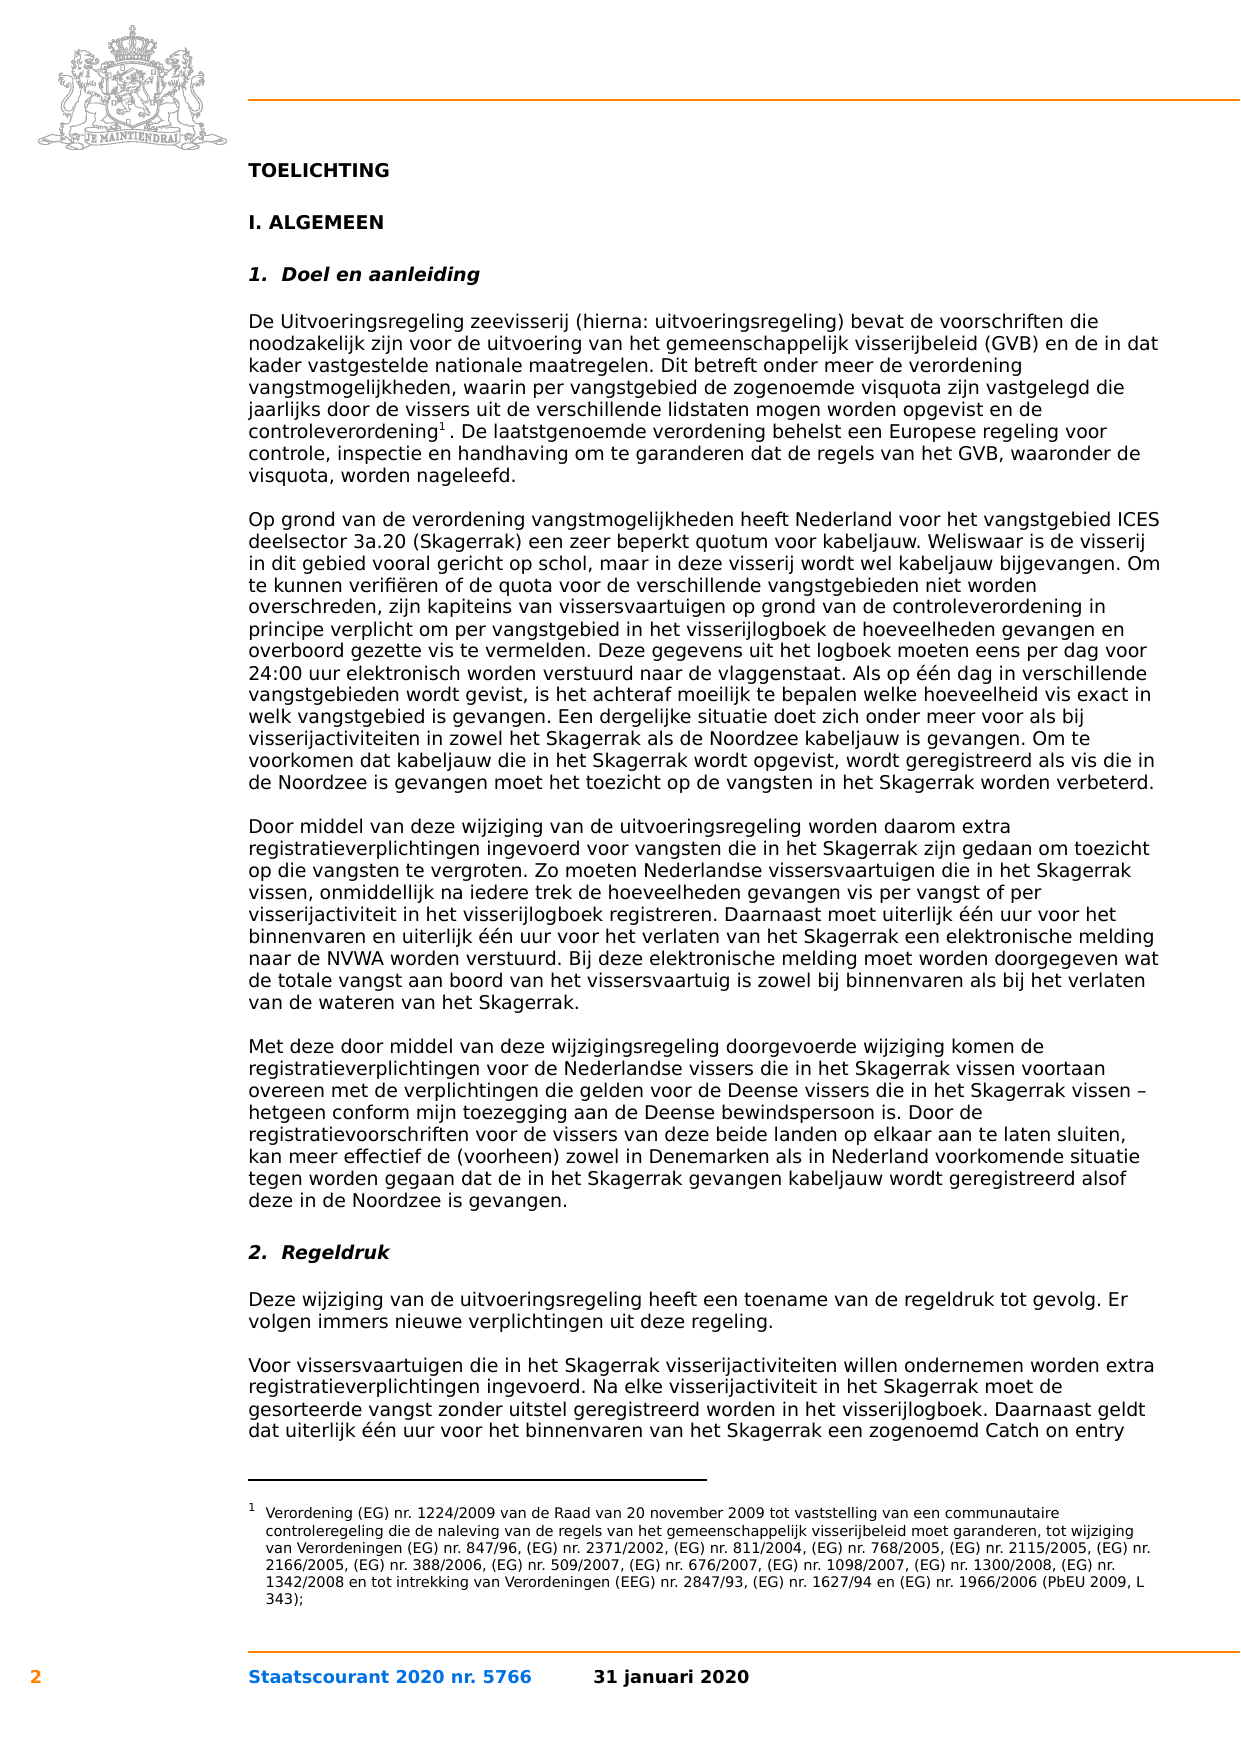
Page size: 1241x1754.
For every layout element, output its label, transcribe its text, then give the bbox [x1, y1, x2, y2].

text Verordening (EG) nr. 1224/2009 van de Raad van 20 november 2009 tot vaststelling van een communautaire controleregeling die de naleving van de regels van het gemeenschappelijk visserijbeleid moet garanderen, tot wijziging van Verordeningen (EG) nr. 847/96, (EG) nr. 2371/2002, (EG) nr. 811/2004, (EG) nr. 768/2005, (EG) nr. 2115/2005, (EG) nr. 2166/2005, (EG) nr. 388/2006, (EG) nr. 509/2007, (EG) nr. 676/2007, (EG) nr. 1098/2007, (EG) nr. 1300/2008, (EG) nr. 1342/2008 en tot intrekking van Verordeningen (EEG) nr. 2847/93, (EG) nr. 1627/94 en (EG) nr. 1966/2006 (PbEU 2009, L 343); [248, 1501, 1163, 1608]
text Deze wijziging van de uitvoeringsregeling heeft een toename van de regeldruk tot gevolg. Er volgen immers nieuwe verplichtingen uit deze regeling. [248, 1289, 1163, 1333]
subtitle 1. Doel en aanleiding [248, 264, 1163, 286]
subtitle I. ALGEMEEN [248, 212, 1163, 234]
picture [38, 25, 227, 150]
text Met deze door middel van deze wijzigingsregeling doorgevoerde wijziging komen de registratieverplichtingen voor de Nederlandse vissers die in het Skagerrak vissen voortaan overeen met de verplichtingen die gelden voor de Deense vissers die in het Skagerrak vissen – hetgeen conform mijn toezegging aan de Deense bewindspersoon is. Door de registratievoorschriften voor de vissers van deze beide landen op elkaar aan te laten sluiten, kan meer effectief de (voorheen) zowel in Denemarken als in Nederland voorkomende situatie tegen worden gegaan dat de in het Skagerrak gevangen kabeljauw wordt geregistreerd alsof deze in de Noordzee is gevangen. [248, 1036, 1163, 1212]
text Door middel van deze wijziging van de uitvoeringsregeling worden daarom extra registratieverplichtingen ingevoerd voor vangsten die in het Skagerrak zijn gedaan om toezicht op die vangsten te vergroten. Zo moeten Nederlandse vissersvaartuigen die in het Skagerrak vissen, onmiddellijk na iedere trek de hoeveelheden gevangen vis per vangst of per visserijactiviteit in het visserijlogboek registreren. Daarnaast moet uiterlijk één uur voor het binnenvaren en uiterlijk één uur voor het verlaten van het Skagerrak een elektronische melding naar de NVWA worden verstuurd. Bij deze elektronische melding moet worden doorgegeven wat de totale vangst aan boord van het vissersvaartuig is zowel bij binnenvaren als bij het verlaten van de wateren van het Skagerrak. [248, 816, 1163, 1014]
text Op grond van de verordening vangstmogelijkheden heeft Nederland voor het vangstgebied ICES deelsector 3a.20 (Skagerrak) een zeer beperkt quotum voor kabeljauw. Weliswaar is de visserij in dit gebied vooral gericht op schol, maar in deze visserij wordt wel kabeljauw bijgevangen. Om te kunnen verifiëren of de quota voor de verschillende vangstgebieden niet worden overschreden, zijn kapiteins van vissersvaartuigen op grond van de controleverordening in principe verplicht om per vangstgebied in het visserijlogboek de hoeveelheden gevangen en overboord gezette vis te vermelden. Deze gegevens uit het logboek moeten eens per dag voor 24:00 uur elektronisch worden verstuurd naar de vlaggenstaat. Als op één dag in verschillende vangstgebieden wordt gevist, is het achteraf moeilijk te bepalen welke hoeveelheid vis exact in welk vangstgebied is gevangen. Een dergelijke situatie doet zich onder meer voor als bij visserijactiviteiten in zowel het Skagerrak als de Noordzee kabeljauw is gevangen. Om te voorkomen dat kabeljauw die in het Skagerrak wordt opgevist, wordt geregistreerd als vis die in de Noordzee is gevangen moet het toezicht op de vangsten in het Skagerrak worden verbeterd. [248, 508, 1163, 794]
subtitle TOELICHTING [248, 160, 1163, 182]
text Voor vissersvaartuigen die in het Skagerrak visserijactiviteiten willen ondernemen worden extra registratieverplichtingen ingevoerd. Na elke visserijactiviteit in het Skagerrak moet de gesorteerde vangst zonder uitstel geregistreerd worden in het visserijlogboek. Daarnaast geldt dat uiterlijk één uur voor het binnenvaren van het Skagerrak een zogenoemd Catch on entry [248, 1354, 1163, 1442]
subtitle 2. Regeldruk [248, 1242, 1163, 1264]
text De Uitvoeringsregeling zeevisserij (hierna: uitvoeringsregeling) bevat de voorschriften die noodzakelijk zijn voor de uitvoering van het gemeenschappelijk visserijbeleid (GVB) en de in dat kader vastgestelde nationale maatregelen. Dit betreft onder meer de verordening vangstmogelijkheden, waarin per vangstgebied de zogenoemde visquota zijn vastgelegd die jaarlijks door de vissers uit de verschillende lidstaten mogen worden opgevist en de controleverordening. De laatstgenoemde verordening behelst een Europese regeling voor controle, inspectie en handhaving om te garanderen dat de regels van het GVB, waaronder de visquota, worden nageleefd. [248, 311, 1163, 487]
